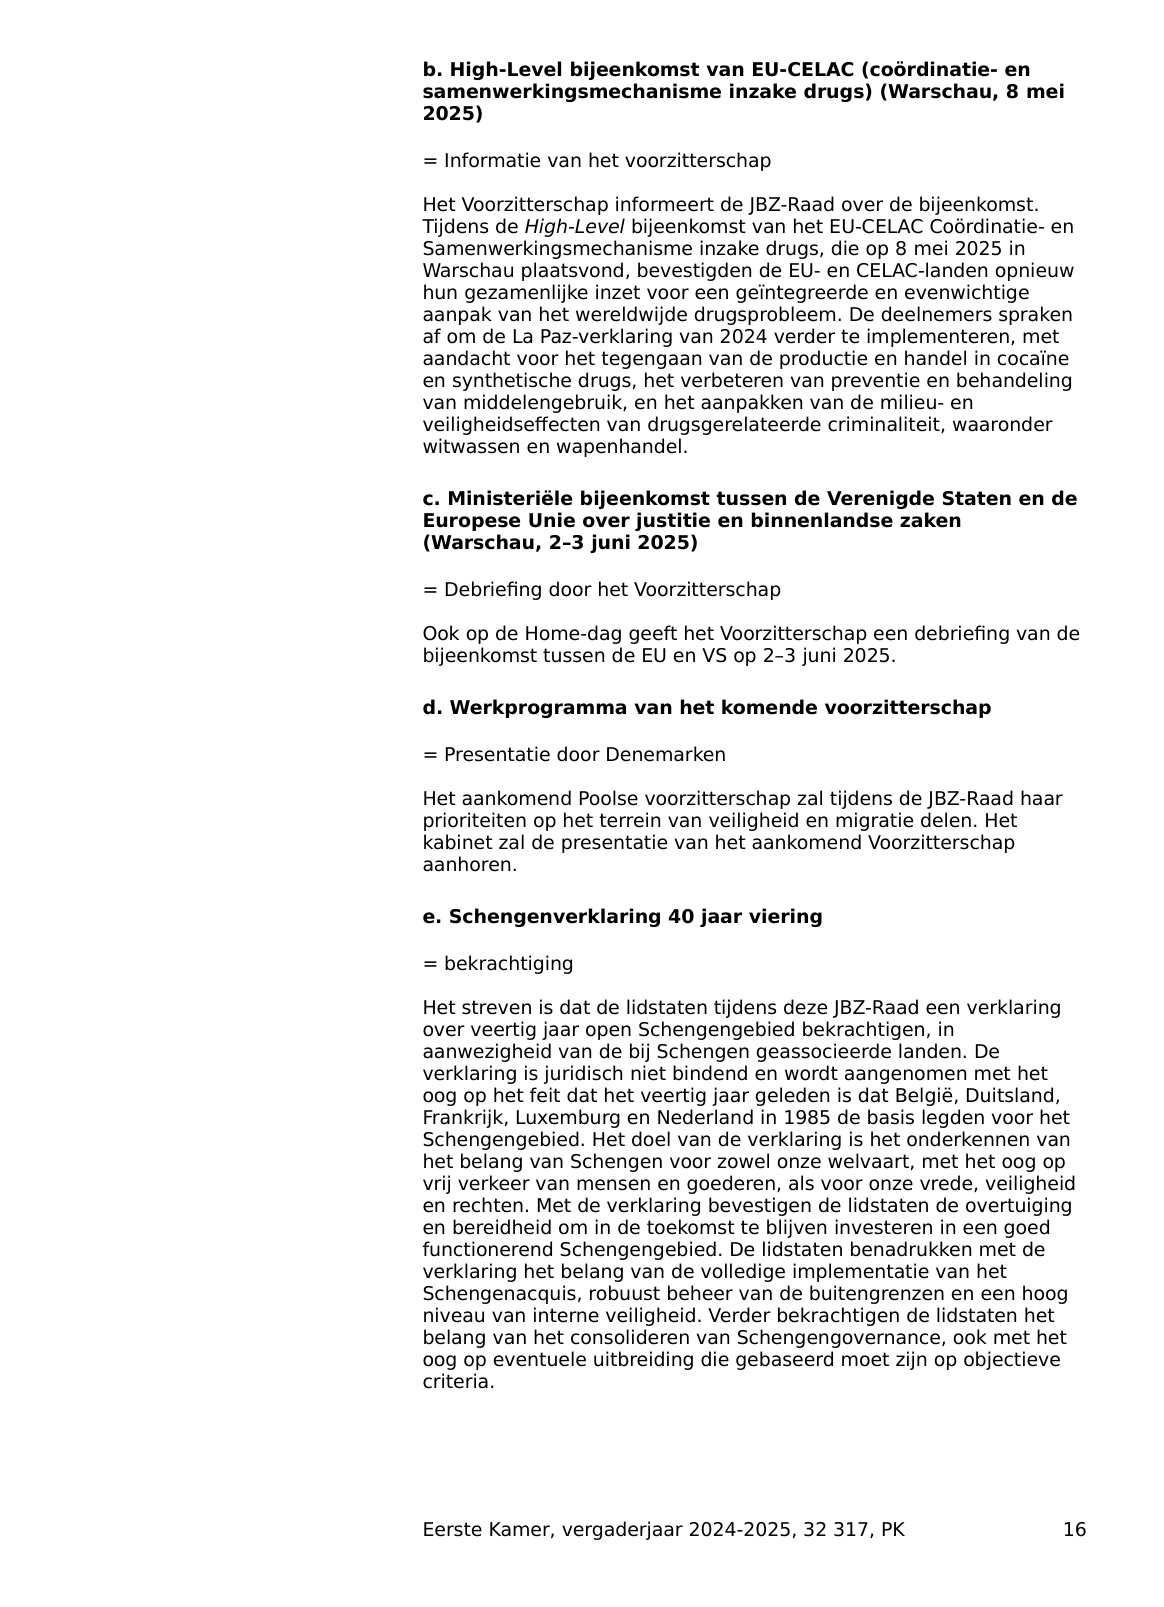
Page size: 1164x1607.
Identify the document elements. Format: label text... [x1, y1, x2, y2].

text Het streven is dat de lidstaten tijdens deze JBZ-Raad een verklaring over veertig jaar open Schengengebied bekrachtigen, in aanwezigheid van de bij Schengen geassocieerde landen. De verklaring is juridisch niet bindend en wordt aangenomen met het oog op het feit dat het veertig jaar geleden is dat België, Duitsland, Frankrijk, Luxemburg en Nederland in 1985 de basis legden voor het Schengengebied. Het doel van de verklaring is het onderkennen van het belang van Schengen voor zowel onze welvaart, met het oog op vrij verkeer van mensen en goederen, als voor onze vrede, veiligheid en rechten. Met de verklaring bevestigen de lidstaten de overtuiging en bereidheid om in de toekomst te blijven investeren in een goed functionerend Schengengebied. De lidstaten benadrukken met de verklaring het belang van de volledige implementatie van het Schengenacquis, robuust beheer van de buitengrenzen en een hoog niveau van interne veiligheid. Verder bekrachtigen de lidstaten het belang van het consolideren van Schengengovernance, ook met het oog op eventuele uitbreiding die gebaseerd moet zijn op objectieve criteria. [422, 997, 1087, 1393]
text Het aankomend Poolse voorzitterschap zal tijdens de JBZ-Raad haar prioriteiten op het terrein van veiligheid en migratie delen. Het kabinet zal de presentatie van het aankomend Voorzitterschap aanhoren. [422, 788, 1087, 876]
text Ook op de Home-dag geeft het Voorzitterschap een debriefing van de bijeenkomst tussen de EU en VS op 2–3 juni 2025. [422, 623, 1087, 667]
subtitle d. Werkprogramma van het komende voorzitterschap [422, 697, 1087, 719]
subtitle c. Ministeriële bijeenkomst tussen de Verenigde Staten en de Europese Unie over justitie en binnenlandse zaken (Warschau, 2–3 juni 2025) [422, 488, 1087, 554]
subtitle e. Schengenverklaring 40 jaar viering [422, 906, 1087, 928]
text = bekrachtiging [422, 953, 1087, 975]
text Het Voorzitterschap informeert de JBZ-Raad over de bijeenkomst. Tijdens de High-Level bijeenkomst van het EU-CELAC Coördinatie- en Samenwerkingsmechanisme inzake drugs, die op 8 mei 2025 in Warschau plaatsvond, bevestigden de EU- en CELAC-landen opnieuw hun gezamenlijke inzet voor een geïntegreerde en evenwichtige aanpak van het wereldwijde drugsprobleem. De deelnemers spraken af om de La Paz-verklaring van 2024 verder te implementeren, met aandacht voor het tegengaan van de productie en handel in cocaïne en synthetische drugs, het verbeteren van preventie en behandeling van middelengebruik, en het aanpakken van de milieu- en veiligheidseffecten van drugsgerelateerde criminaliteit, waaronder witwassen en wapenhandel. [422, 194, 1087, 458]
text = Informatie van het voorzitterschap [422, 150, 1087, 172]
text = Presentatie door Denemarken [422, 744, 1087, 766]
subtitle b. High-Level bijeenkomst van EU-CELAC (coördinatie- en samenwerkingsmechanisme inzake drugs) (Warschau, 8 mei 2025) [422, 59, 1087, 125]
text = Debriefing door het Voorzitterschap [422, 579, 1087, 601]
